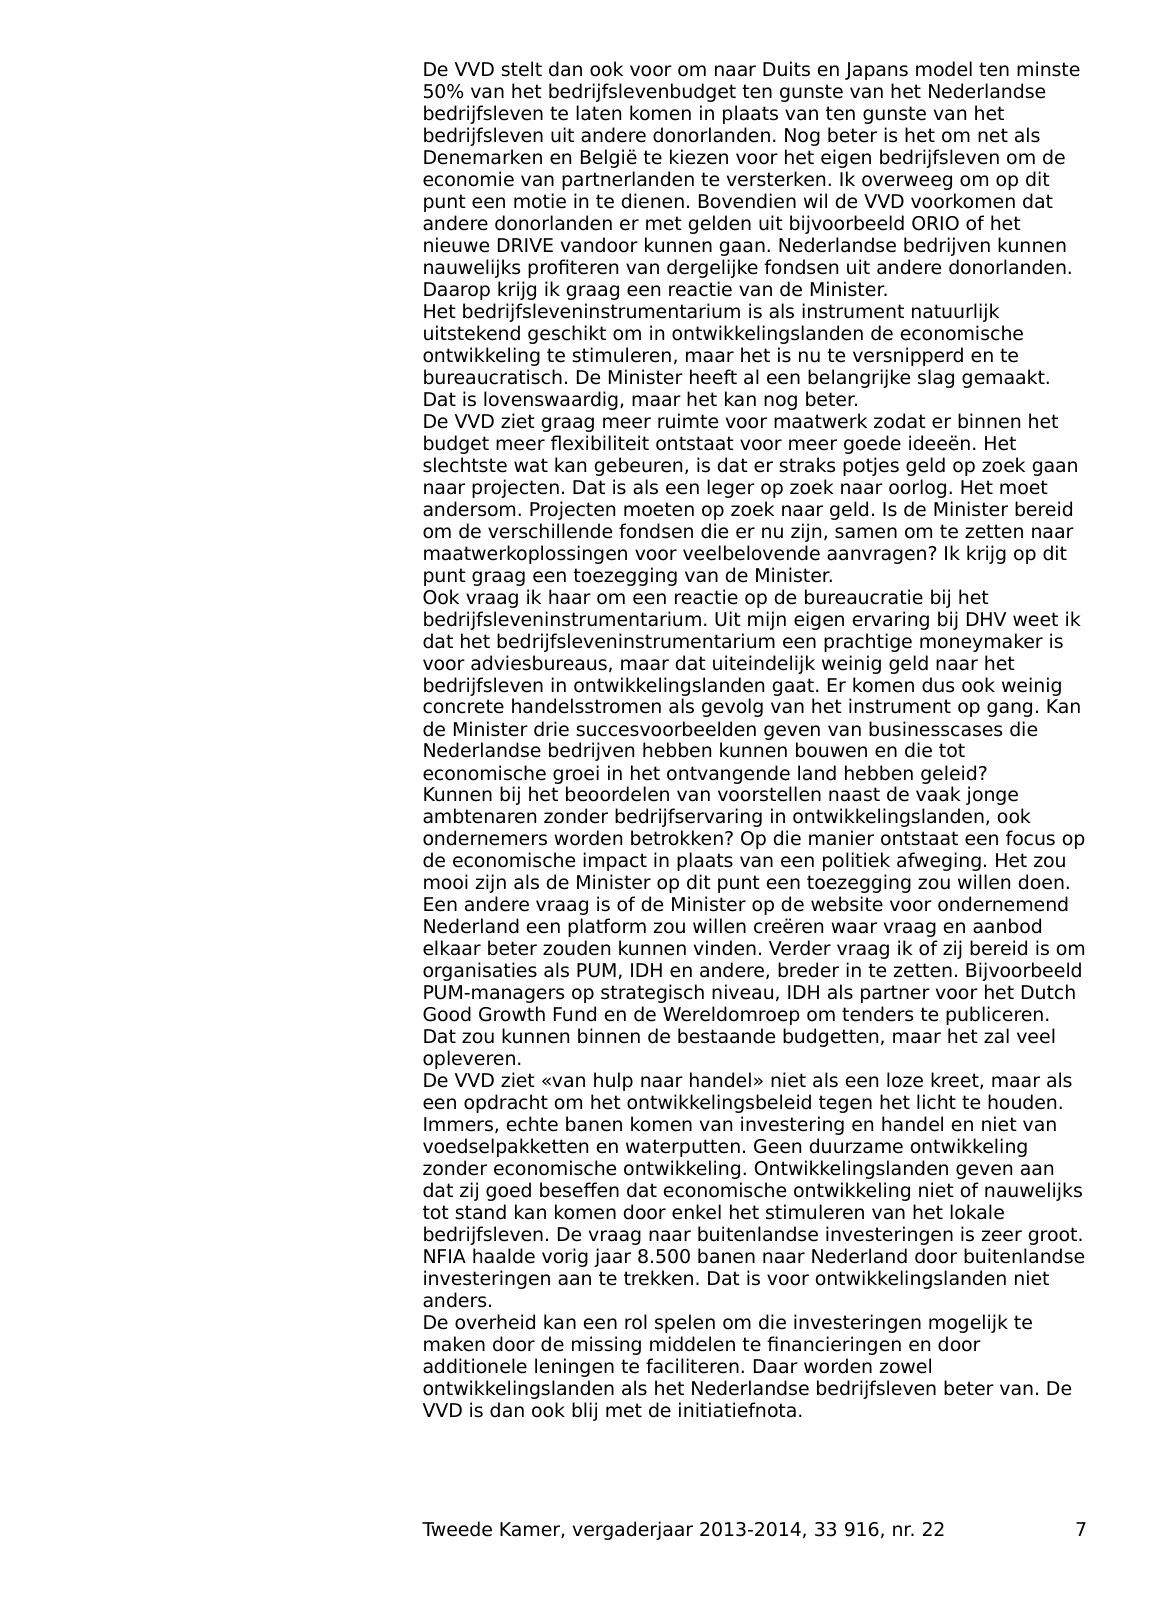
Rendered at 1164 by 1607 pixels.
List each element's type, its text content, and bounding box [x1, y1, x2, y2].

text Ook vraag ik haar om een reactie op de bureaucratie bij het bedrijfsleveninstrumentarium. Uit mijn eigen ervaring bij DHV weet ik dat het bedrijfsleveninstrumentarium een prachtige moneymaker is voor adviesbureaus, maar dat uiteindelijk weinig geld naar het bedrijfsleven in ontwikkelingslanden gaat. Er komen dus ook weinig concrete handelsstromen als gevolg van het instrument op gang. Kan de Minister drie succesvoorbeelden geven van businesscases die Nederlandse bedrijven hebben kunnen bouwen en die tot economische groei in het ontvangende land hebben geleid? [422, 587, 1087, 784]
text De VVD stelt dan ook voor om naar Duits en Japans model ten minste 50% van het bedrijfslevenbudget ten gunste van het Nederlandse bedrijfsleven te laten komen in plaats van ten gunste van het bedrijfsleven uit andere donorlanden. Nog beter is het om net als Denemarken en België te kiezen voor het eigen bedrijfsleven om de economie van partnerlanden te versterken. Ik overweeg om op dit punt een motie in te dienen. Bovendien wil de VVD voorkomen dat andere donorlanden er met gelden uit bijvoorbeeld ORIO of het nieuwe DRIVE vandoor kunnen gaan. Nederlandse bedrijven kunnen nauwelijks profiteren van dergelijke fondsen uit andere donorlanden. Daarop krijg ik graag een reactie van de Minister. [422, 59, 1087, 301]
text Een andere vraag is of de Minister op de website voor ondernemend Nederland een platform zou willen creëren waar vraag en aanbod elkaar beter zouden kunnen vinden. Verder vraag ik of zij bereid is om organisaties als PUM, IDH en andere, breder in te zetten. Bijvoorbeeld PUM-managers op strategisch niveau, IDH als partner voor het Dutch Good Growth Fund en de Wereldomroep om tenders te publiceren. Dat zou kunnen binnen de bestaande budgetten, maar het zal veel opleveren. [422, 894, 1087, 1070]
text Kunnen bij het beoordelen van voorstellen naast de vaak jonge ambtenaren zonder bedrijfservaring in ontwikkelingslanden, ook ondernemers worden betrokken? Op die manier ontstaat een focus op de economische impact in plaats van een politiek afweging. Het zou mooi zijn als de Minister op dit punt een toezegging zou willen doen. [422, 784, 1087, 894]
text De VVD ziet «van hulp naar handel» niet als een loze kreet, maar als een opdracht om het ontwikkelingsbeleid tegen het licht te houden. Immers, echte banen komen van investering en handel en niet van voedselpakketten en waterputten. Geen duurzame ontwikkeling zonder economische ontwikkeling. Ontwikkelingslanden geven aan dat zij goed beseffen dat economische ontwikkeling niet of nauwelijks tot stand kan komen door enkel het stimuleren van het lokale bedrijfsleven. De vraag naar buitenlandse investeringen is zeer groot. NFIA haalde vorig jaar 8.500 banen naar Nederland door buitenlandse investeringen aan te trekken. Dat is voor ontwikkelingslanden niet anders. [422, 1070, 1087, 1312]
text De overheid kan een rol spelen om die investeringen mogelijk te maken door de missing middelen te financieringen en door additionele leningen te faciliteren. Daar worden zowel ontwikkelingslanden als het Nederlandse bedrijfsleven beter van. De VVD is dan ook blij met de initiatiefnota. [422, 1312, 1087, 1422]
text De VVD ziet graag meer ruimte voor maatwerk zodat er binnen het budget meer flexibiliteit ontstaat voor meer goede ideeën. Het slechtste wat kan gebeuren, is dat er straks potjes geld op zoek gaan naar projecten. Dat is als een leger op zoek naar oorlog. Het moet andersom. Projecten moeten op zoek naar geld. Is de Minister bereid om de verschillende fondsen die er nu zijn, samen om te zetten naar maatwerkoplossingen voor veelbelovende aanvragen? Ik krijg op dit punt graag een toezegging van de Minister. [422, 411, 1087, 587]
text Het bedrijfsleveninstrumentarium is als instrument natuurlijk uitstekend geschikt om in ontwikkelingslanden de economische ontwikkeling te stimuleren, maar het is nu te versnipperd en te bureaucratisch. De Minister heeft al een belangrijke slag gemaakt. Dat is lovenswaardig, maar het kan nog beter. [422, 301, 1087, 411]
